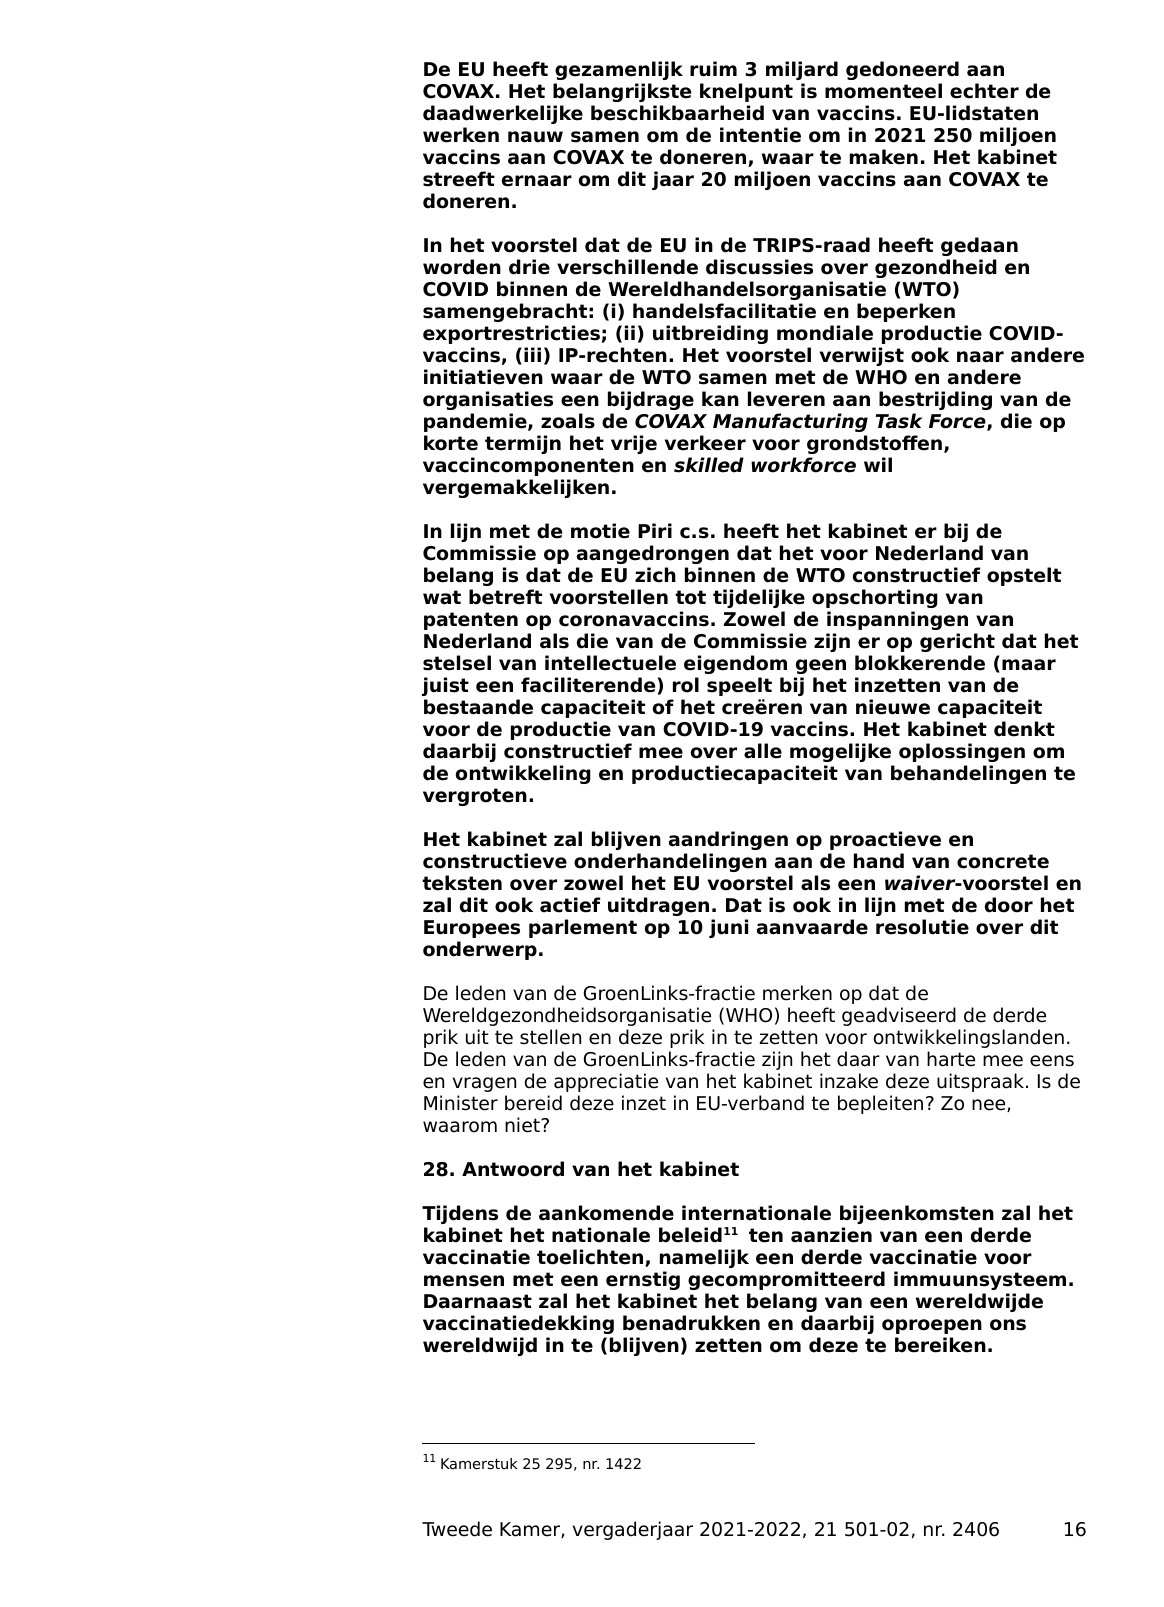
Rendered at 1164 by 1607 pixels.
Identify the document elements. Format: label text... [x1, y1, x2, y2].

text De leden van de GroenLinks-fractie merken op dat de Wereldgezondheidsorganisatie (WHO) heeft geadviseerd de derde prik uit te stellen en deze prik in te zetten voor ontwikkelingslanden. De leden van de GroenLinks-fractie zijn het daar van harte mee eens en vragen de appreciatie van het kabinet inzake deze uitspraak. Is de Minister bereid deze inzet in EU-verband te bepleiten? Zo nee, waarom niet? [422, 983, 1087, 1137]
text Kamerstuk 25 295, nr. 1422 [422, 1452, 1087, 1474]
text De EU heeft gezamenlijk ruim 3 miljard gedoneerd aan COVAX. Het belangrijkste knelpunt is momenteel echter de daadwerkelijke beschikbaarheid van vaccins. EU-lidstaten werken nauw samen om de intentie om in 2021 250 miljoen vaccins aan COVAX te doneren, waar te maken. Het kabinet streeft ernaar om dit jaar 20 miljoen vaccins aan COVAX te doneren. [422, 59, 1087, 213]
text Tijdens de aankomende internationale bijeenkomsten zal het kabinet het nationale beleid ten aanzien van een derde vaccinatie toelichten, namelijk een derde vaccinatie voor mensen met een ernstig gecompromitteerd immuunsysteem. Daarnaast zal het kabinet het belang van een wereldwijde vaccinatiedekking benadrukken en daarbij oproepen ons wereldwijd in te (blijven) zetten om deze te bereiken. [422, 1203, 1087, 1357]
subtitle 28. Antwoord van het kabinet [422, 1159, 1087, 1181]
text In het voorstel dat de EU in de TRIPS-raad heeft gedaan worden drie verschillende discussies over gezondheid en COVID binnen de Wereldhandelsorganisatie (WTO) samengebracht: (i) handelsfacilitatie en beperken exportrestricties; (ii) uitbreiding mondiale productie COVID-vaccins, (iii) IP-rechten. Het voorstel verwijst ook naar andere initiatieven waar de WTO samen met de WHO en andere organisaties een bijdrage kan leveren aan bestrijding van de pandemie, zoals de COVAX Manufacturing Task Force, die op korte termijn het vrije verkeer voor grondstoffen, vaccincomponenten en skilled workforce wil vergemakkelijken. [422, 235, 1087, 499]
text Het kabinet zal blijven aandringen op proactieve en constructieve onderhandelingen aan de hand van concrete teksten over zowel het EU voorstel als een waiver-voorstel en zal dit ook actief uitdragen. Dat is ook in lijn met de door het Europees parlement op 10 juni aanvaarde resolutie over dit onderwerp. [422, 829, 1087, 961]
text In lijn met de motie Piri c.s. heeft het kabinet er bij de Commissie op aangedrongen dat het voor Nederland van belang is dat de EU zich binnen de WTO constructief opstelt wat betreft voorstellen tot tijdelijke opschorting van patenten op coronavaccins. Zowel de inspanningen van Nederland als die van de Commissie zijn er op gericht dat het stelsel van intellectuele eigendom geen blokkerende (maar juist een faciliterende) rol speelt bij het inzetten van de bestaande capaciteit of het creëren van nieuwe capaciteit voor de productie van COVID-19 vaccins. Het kabinet denkt daarbij constructief mee over alle mogelijke oplossingen om de ontwikkeling en productiecapaciteit van behandelingen te vergroten. [422, 521, 1087, 807]
